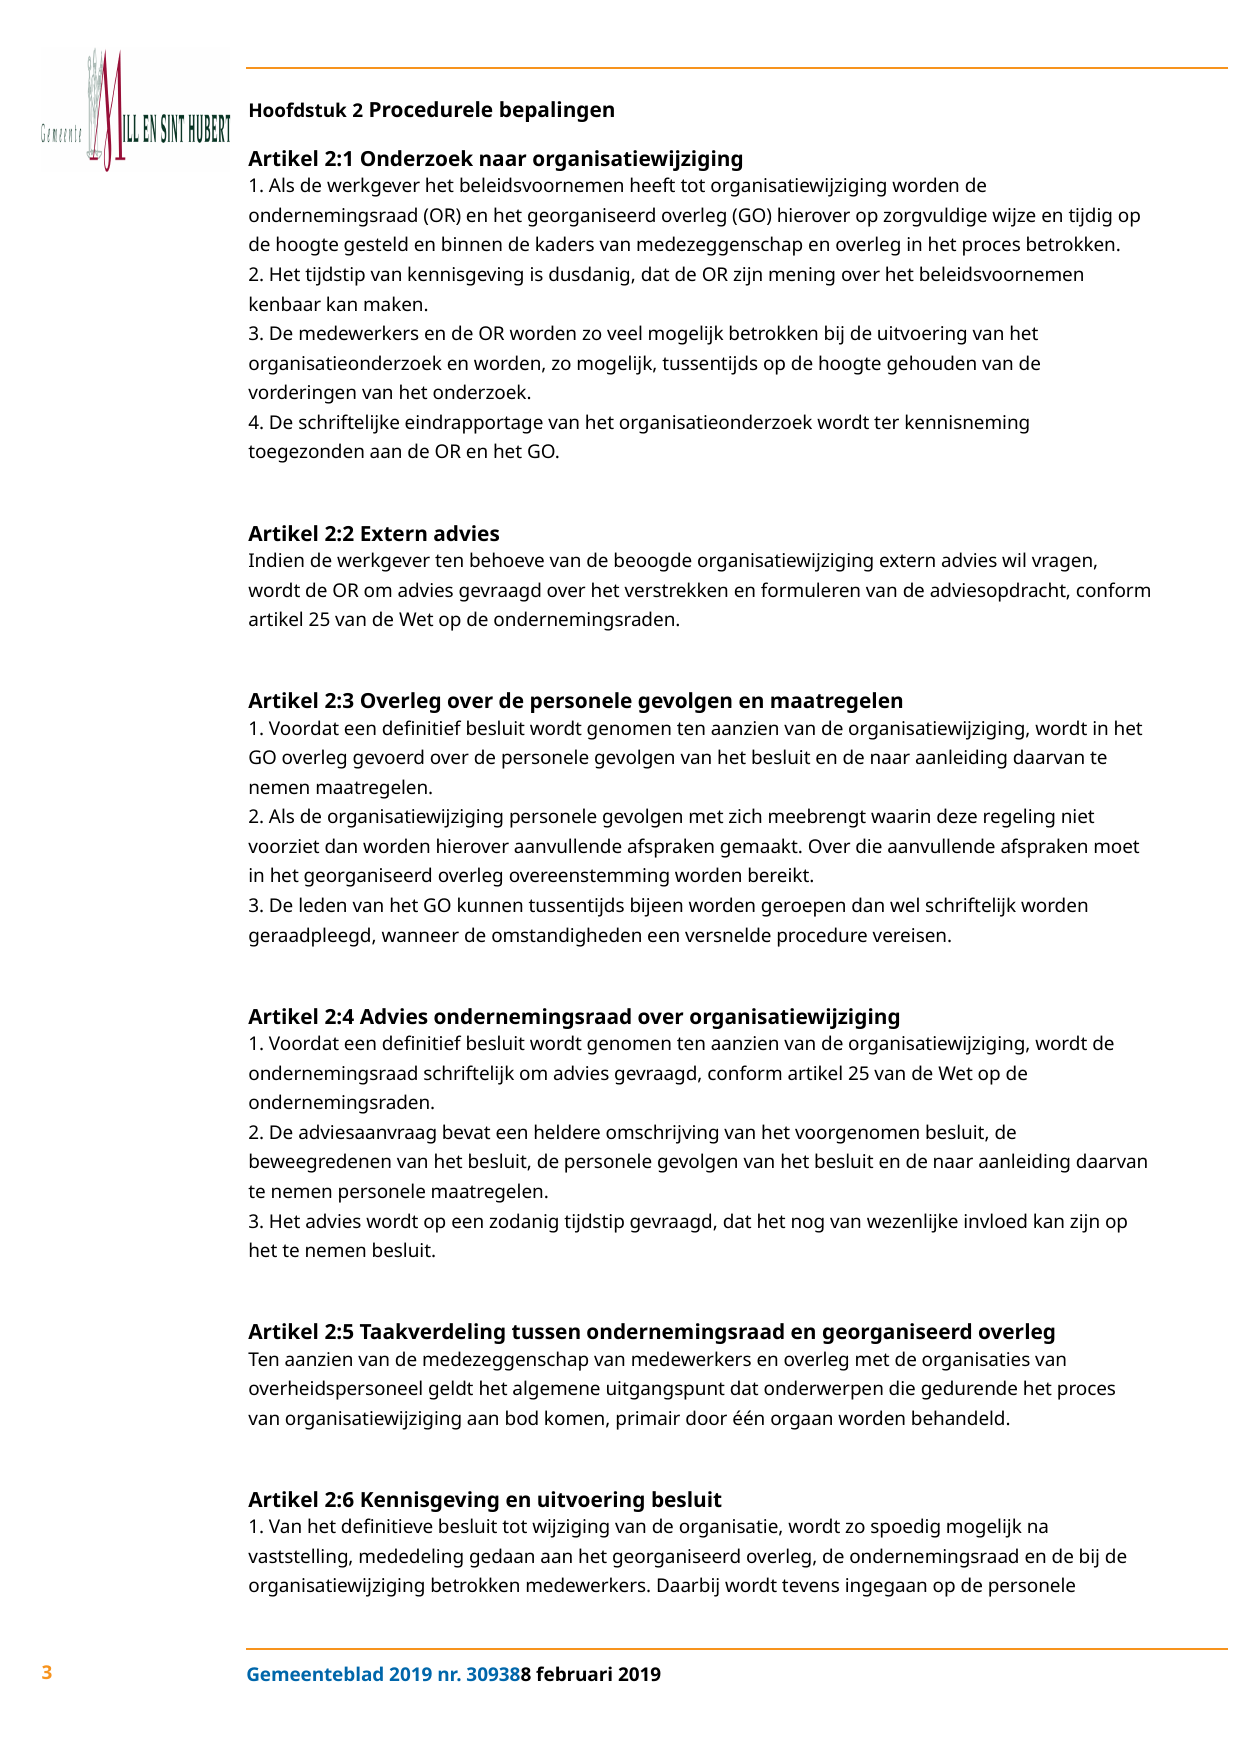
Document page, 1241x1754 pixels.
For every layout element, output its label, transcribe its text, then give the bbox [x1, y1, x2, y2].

text Artikel 2:2 Extern advies [248, 519, 1152, 547]
text 3. De medewerkers en de OR worden zo veel mogelijk betrokken bij de uitvoering van het organisatieonderzoek en worden, zo mogelijk, tussentijds op de hoogte gehouden van de vorderingen van het onderzoek. [248, 320, 1152, 405]
text Hoofdstuk 2 Procedurele bepalingen [248, 95, 1152, 123]
text Indien de werkgever ten behoeve van de beoogde organisatiewijziging extern advies wil vragen, wordt de OR om advies gevraagd over het verstrekken en formuleren van de adviesopdracht, conform artikel 25 van de Wet op de ondernemingsraden. [248, 547, 1152, 632]
text 2. Als de organisatiewijziging personele gevolgen met zich meebrengt waarin deze regeling niet voorziet dan worden hierover aanvullende afspraken gemaakt. Over die aanvullende afspraken moet in het georganiseerd overleg overeenstemming worden bereikt. [248, 803, 1152, 888]
text 1. Van het definitieve besluit tot wijziging van de organisatie, wordt zo spoedig mogelijk na vaststelling, mededeling gedaan aan het georganiseerd overleg, de ondernemingsraad en de bij de organisatiewijziging betrokken medewerkers. Daarbij wordt tevens ingegaan op de personele [248, 1513, 1152, 1598]
text 3. De leden van het GO kunnen tussentijds bijeen worden geroepen dan wel schriftelijk worden geraadpleegd, wanneer de omstandigheden een versnelde procedure vereisen. [248, 892, 1152, 948]
text 1. Voordat een definitief besluit wordt genomen ten aanzien van de organisatiewijziging, wordt de ondernemingsraad schriftelijk om advies gevraagd, conform artikel 25 van de Wet op de ondernemingsraden. [248, 1030, 1152, 1115]
text 4. De schriftelijke eindrapportage van het organisatieonderzoek wordt ter kennisneming toegezonden aan de OR en het GO. [248, 409, 1152, 464]
text Artikel 2:4 Advies ondernemingsraad over organisatiewijziging [248, 1002, 1152, 1030]
text 2. De adviesaanvraag bevat een heldere omschrijving van het voorgenomen besluit, de beweegredenen van het besluit, de personele gevolgen van het besluit en de naar aanleiding daarvan te nemen personele maatregelen. [248, 1119, 1152, 1204]
text 3. Het advies wordt op een zodanig tijdstip gevraagd, dat het nog van wezenlijke invloed kan zijn op het te nemen besluit. [248, 1208, 1152, 1263]
text 1. Als de werkgever het beleidsvoornemen heeft tot organisatiewijziging worden de ondernemingsraad (OR) en het georganiseerd overleg (GO) hierover op zorgvuldige wijze en tijdig op de hoogte gesteld en binnen de kaders van medezeggenschap en overleg in het proces betrokken. [248, 172, 1152, 257]
text Ten aanzien van de medezeggenschap van medewerkers en overleg met de organisaties van overheidspersoneel geldt het algemene uitgangspunt dat onderwerpen die gedurende het proces van organisatiewijziging aan bod komen, primair door één orgaan worden behandeld. [248, 1346, 1152, 1431]
text 1. Voordat een definitief besluit wordt genomen ten aanzien van de organisatiewijziging, wordt in het GO overleg gevoerd over de personele gevolgen van het besluit en de naar aanleiding daarvan te nemen maatregelen. [248, 715, 1152, 800]
text Artikel 2:6 Kennisgeving en uitvoering besluit [248, 1485, 1152, 1513]
text 2. Het tijdstip van kennisgeving is dusdanig, dat de OR zijn mening over het beleidsvoornemen kenbaar kan maken. [248, 261, 1152, 317]
text Artikel 2:3 Overleg over de personele gevolgen en maatregelen [248, 686, 1152, 715]
picture [41, 47, 231, 172]
text Artikel 2:1 Onderzoek naar organisatiewijziging [248, 144, 1152, 172]
text Artikel 2:5 Taakverdeling tussen ondernemingsraad en georganiseerd overleg [248, 1317, 1152, 1346]
